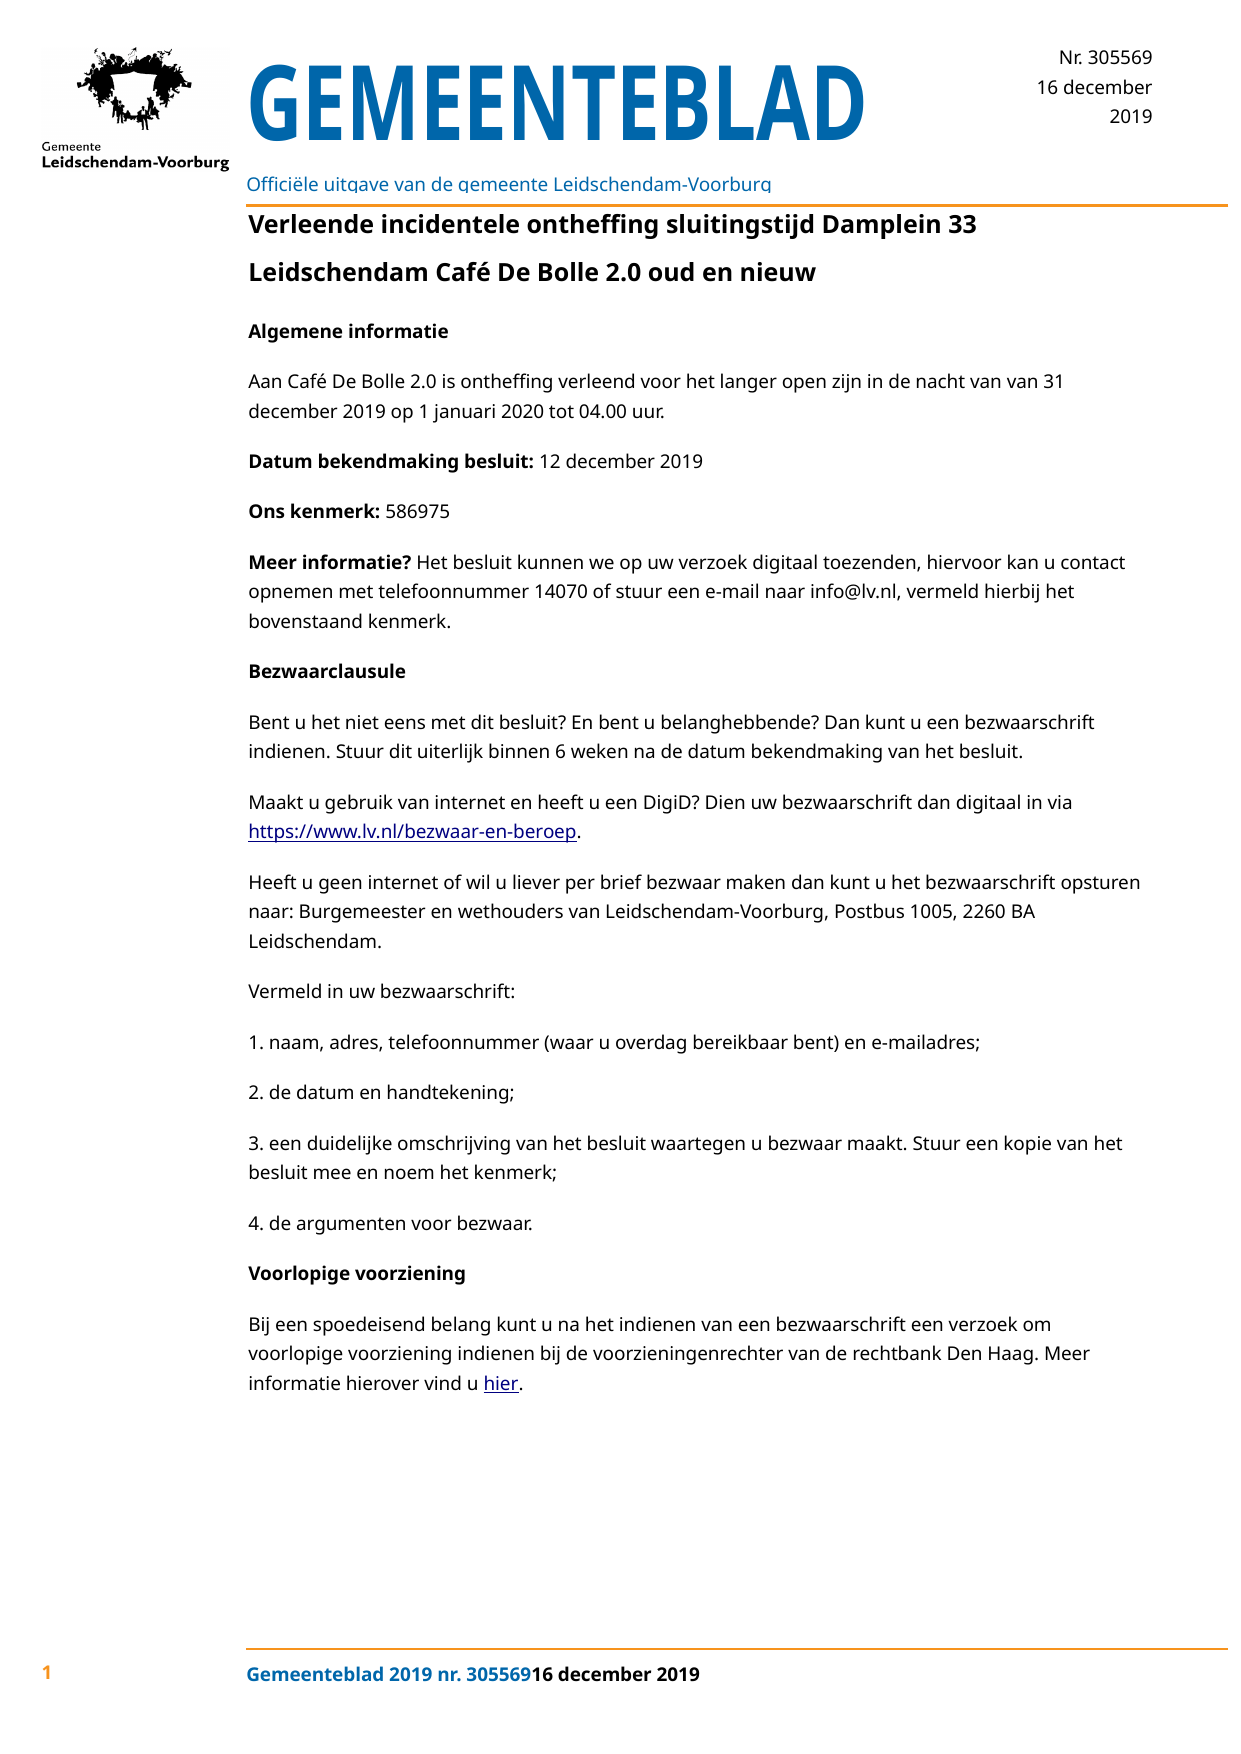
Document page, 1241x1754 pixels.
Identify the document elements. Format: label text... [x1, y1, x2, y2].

text Bezwaarclausule [248, 659, 1152, 684]
text Bij een spoedeisend belang kunt u na het indienen van een bezwaarschrift een verzoek om voorlopige voorziening indienen bij de voorzieningenrechter van de rechtbank Den Haag. Meer informatie hierover vind u hier. [248, 1311, 1152, 1396]
text Heeft u geen internet of wil u liever per brief bezwaar maken dan kunt u het bezwaarschrift opsturen naar: Burgemeester en wethouders van Leidschendam-Voorburg, Postbus 1005, 2260 BA Leidschendam. [248, 869, 1152, 954]
text 1. naam, adres, telefoonnummer (waar u overdag bereikbaar bent) en e-mailadres; [248, 1029, 1152, 1055]
text Ons kenmerk: 586975 [248, 499, 1152, 524]
text Verleende incidentele ontheffing sluitingstijd Damplein 33 Leidschendam Café De Bolle 2.0 oud en nieuw [248, 207, 1152, 288]
text Datum bekendmaking besluit: 12 december 2019 [248, 448, 1152, 474]
text Vermeld in uw bezwaarschrift: [248, 979, 1152, 1004]
text Aan Café De Bolle 2.0 is ontheffing verleend voor het langer open zijn in de nacht van van 31 december 2019 op 1 januari 2020 tot 04.00 uur. [248, 368, 1152, 424]
text 4. de argumenten voor bezwaar. [248, 1210, 1152, 1236]
text 2. de datum en handtekening; [248, 1079, 1152, 1105]
text 3. een duidelijke omschrijving van het besluit waartegen u bezwaar maakt. Stuur een kopie van het besluit mee en noem het kenmerk; [248, 1130, 1152, 1185]
text Meer informatie? Het besluit kunnen we op uw verzoek digitaal toezenden, hiervoor kan u contact opnemen met telefoonnummer 14070 of stuur een e-mail naar info@lv.nl, vermeld hierbij het bovenstaand kenmerk. [248, 549, 1152, 634]
text Algemene informatie [248, 318, 1152, 344]
text Voorlopige voorziening [248, 1260, 1152, 1286]
picture [41, 47, 231, 172]
text Maakt u gebruik van internet en heeft u een DigiD? Dien uw bezwaarschrift dan digitaal in via https://www.lv.nl/bezwaar-en-beroep. [248, 789, 1152, 844]
text Bent u het niet eens met dit besluit? En bent u belanghebbende? Dan kunt u een bezwaarschrift indienen. Stuur dit uiterlijk binnen 6 weken na de datum bekendmaking van het besluit. [248, 709, 1152, 764]
